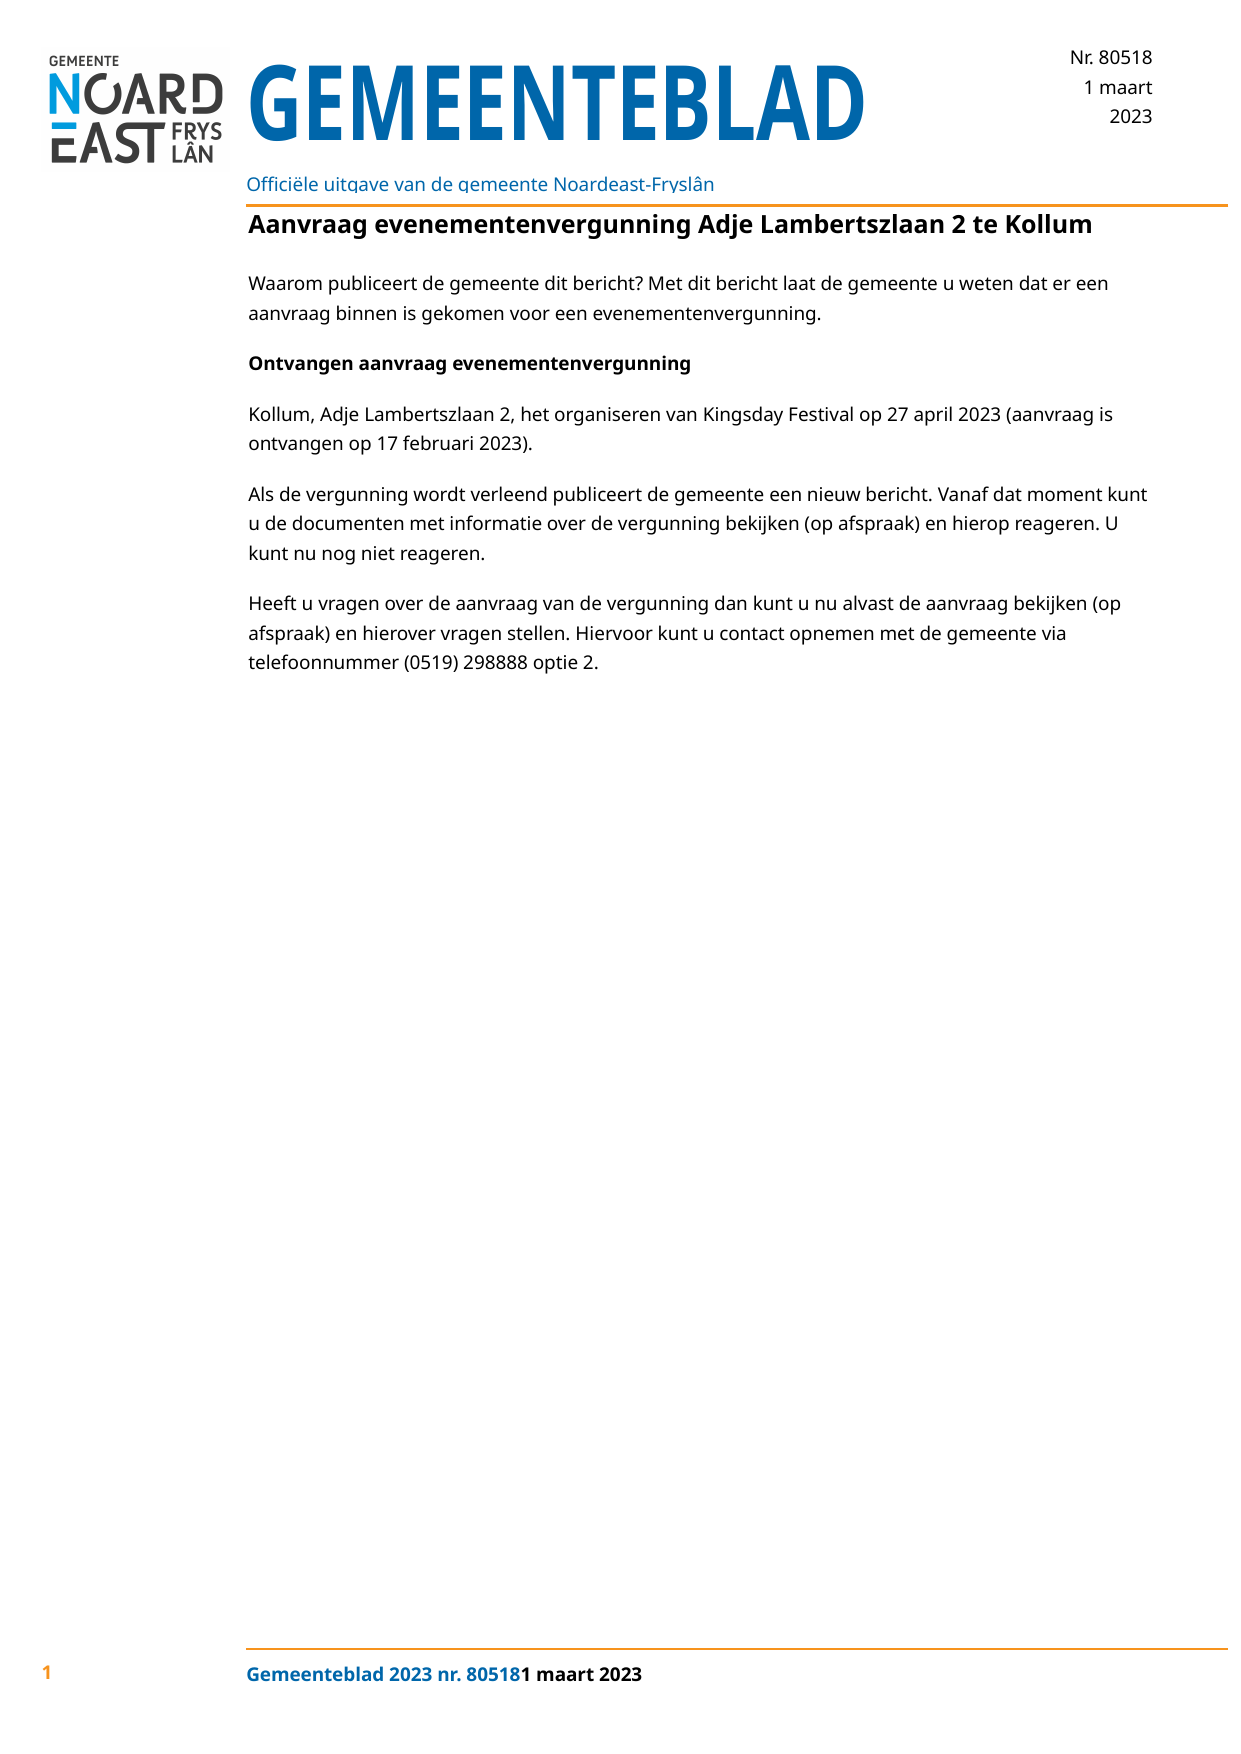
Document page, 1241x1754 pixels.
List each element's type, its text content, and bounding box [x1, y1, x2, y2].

text Waarom publiceert de gemeente dit bericht? Met dit bericht laat de gemeente u weten dat er een aanvraag binnen is gekomen voor een evenementenvergunning. [248, 270, 1152, 326]
text Aanvraag evenementenvergunning Adje Lambertszlaan 2 te Kollum [248, 207, 1152, 241]
text Kollum, Adje Lambertszlaan 2, het organiseren van Kingsday Festival op 27 april 2023 (aanvraag is ontvangen op 17 februari 2023). [248, 401, 1152, 456]
text Ontvangen aanvraag evenementenvergunning [248, 350, 1152, 376]
text Als de vergunning wordt verleend publiceert de gemeente een nieuw bericht. Vanaf dat moment kunt u de documenten met informatie over de vergunning bekijken (op afspraak) en hierop reageren. U kunt nu nog niet reageren. [248, 481, 1152, 566]
text Heeft u vragen over de aanvraag van de vergunning dan kunt u nu alvast de aanvraag bekijken (op afspraak) en hierover vragen stellen. Hiervoor kunt u contact opnemen met de gemeente via telefoonnummer (0519) 298888 optie 2. [248, 590, 1152, 675]
picture [41, 47, 231, 172]
